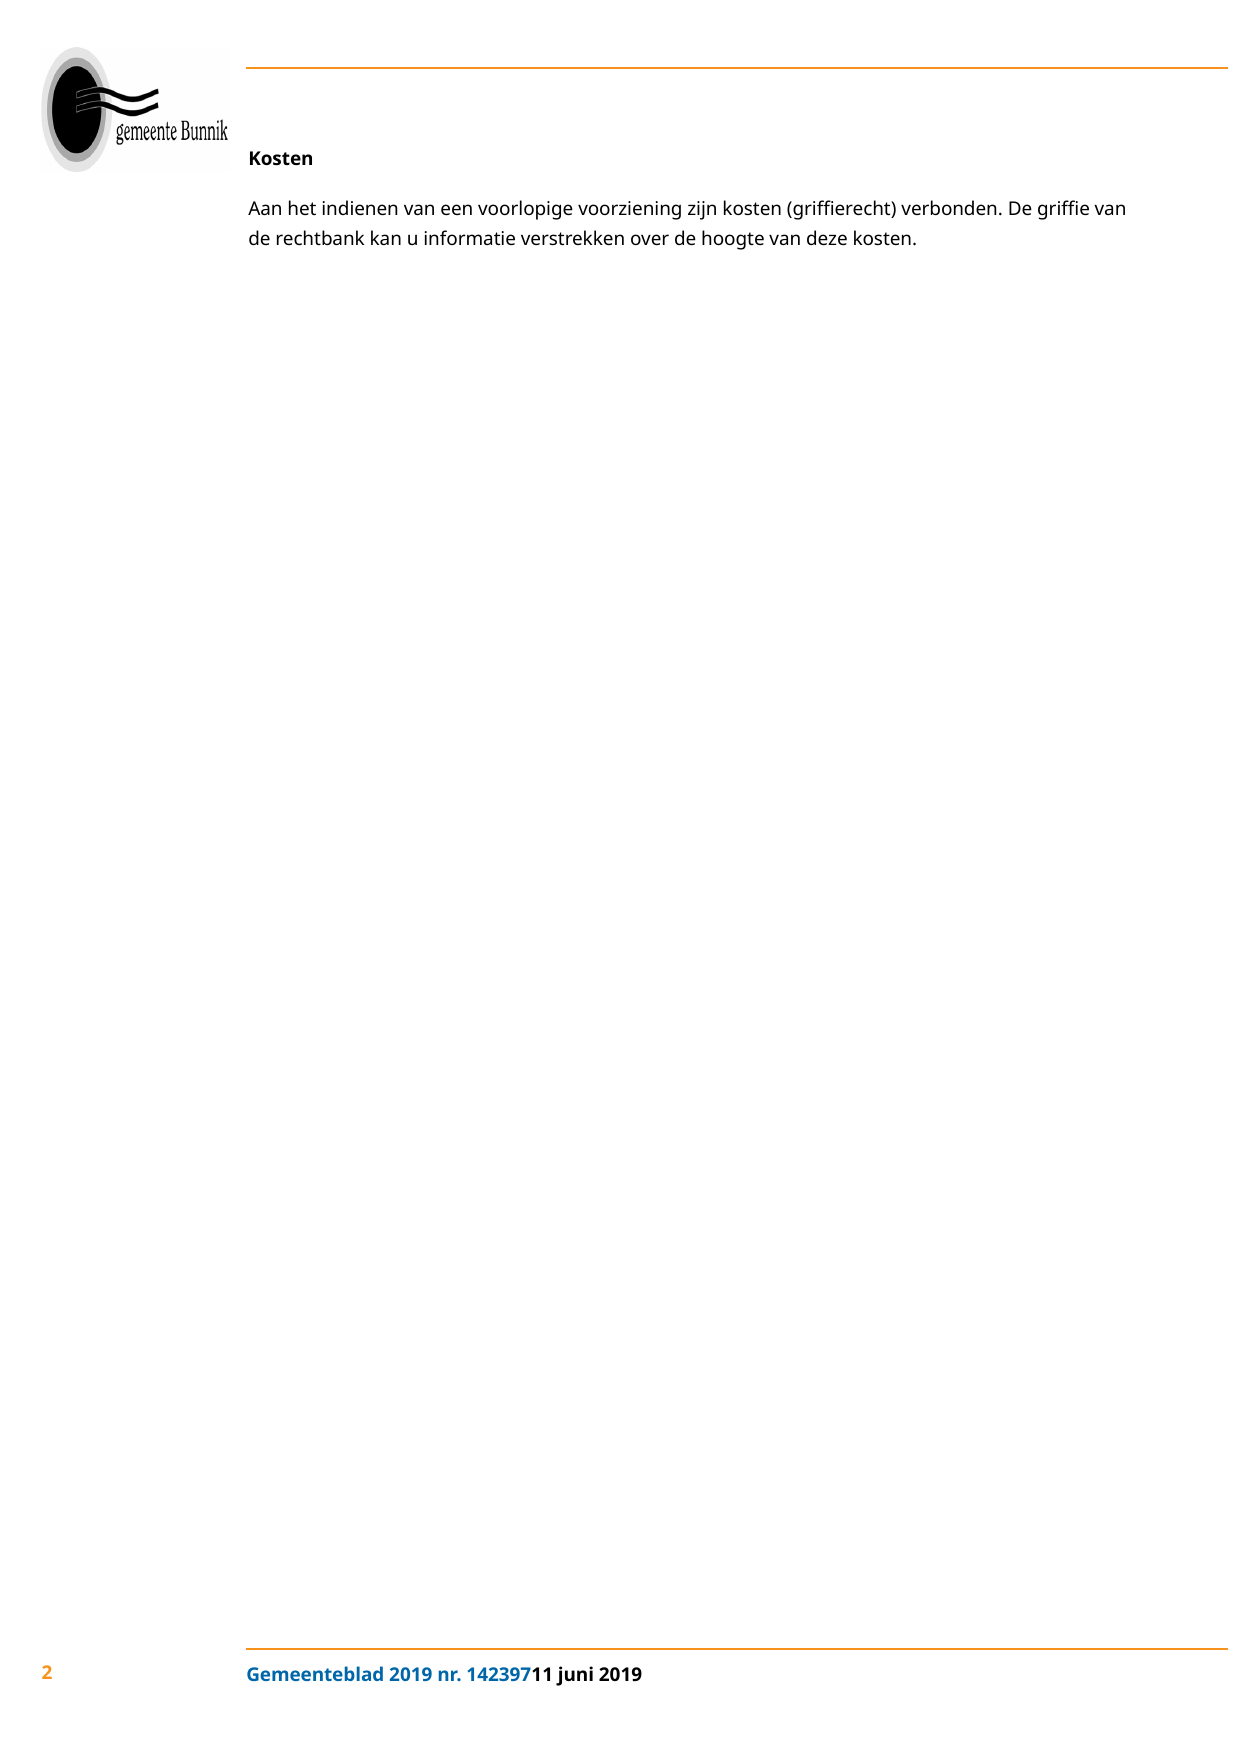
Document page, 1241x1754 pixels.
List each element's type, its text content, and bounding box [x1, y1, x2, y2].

text Aan het indienen van een voorlopige voorziening zijn kosten (griffierecht) verbonden. De griffie van de rechtbank kan u informatie verstrekken over de hoogte van deze kosten. [248, 196, 1152, 251]
picture [41, 47, 231, 172]
text Kosten [248, 145, 1152, 171]
